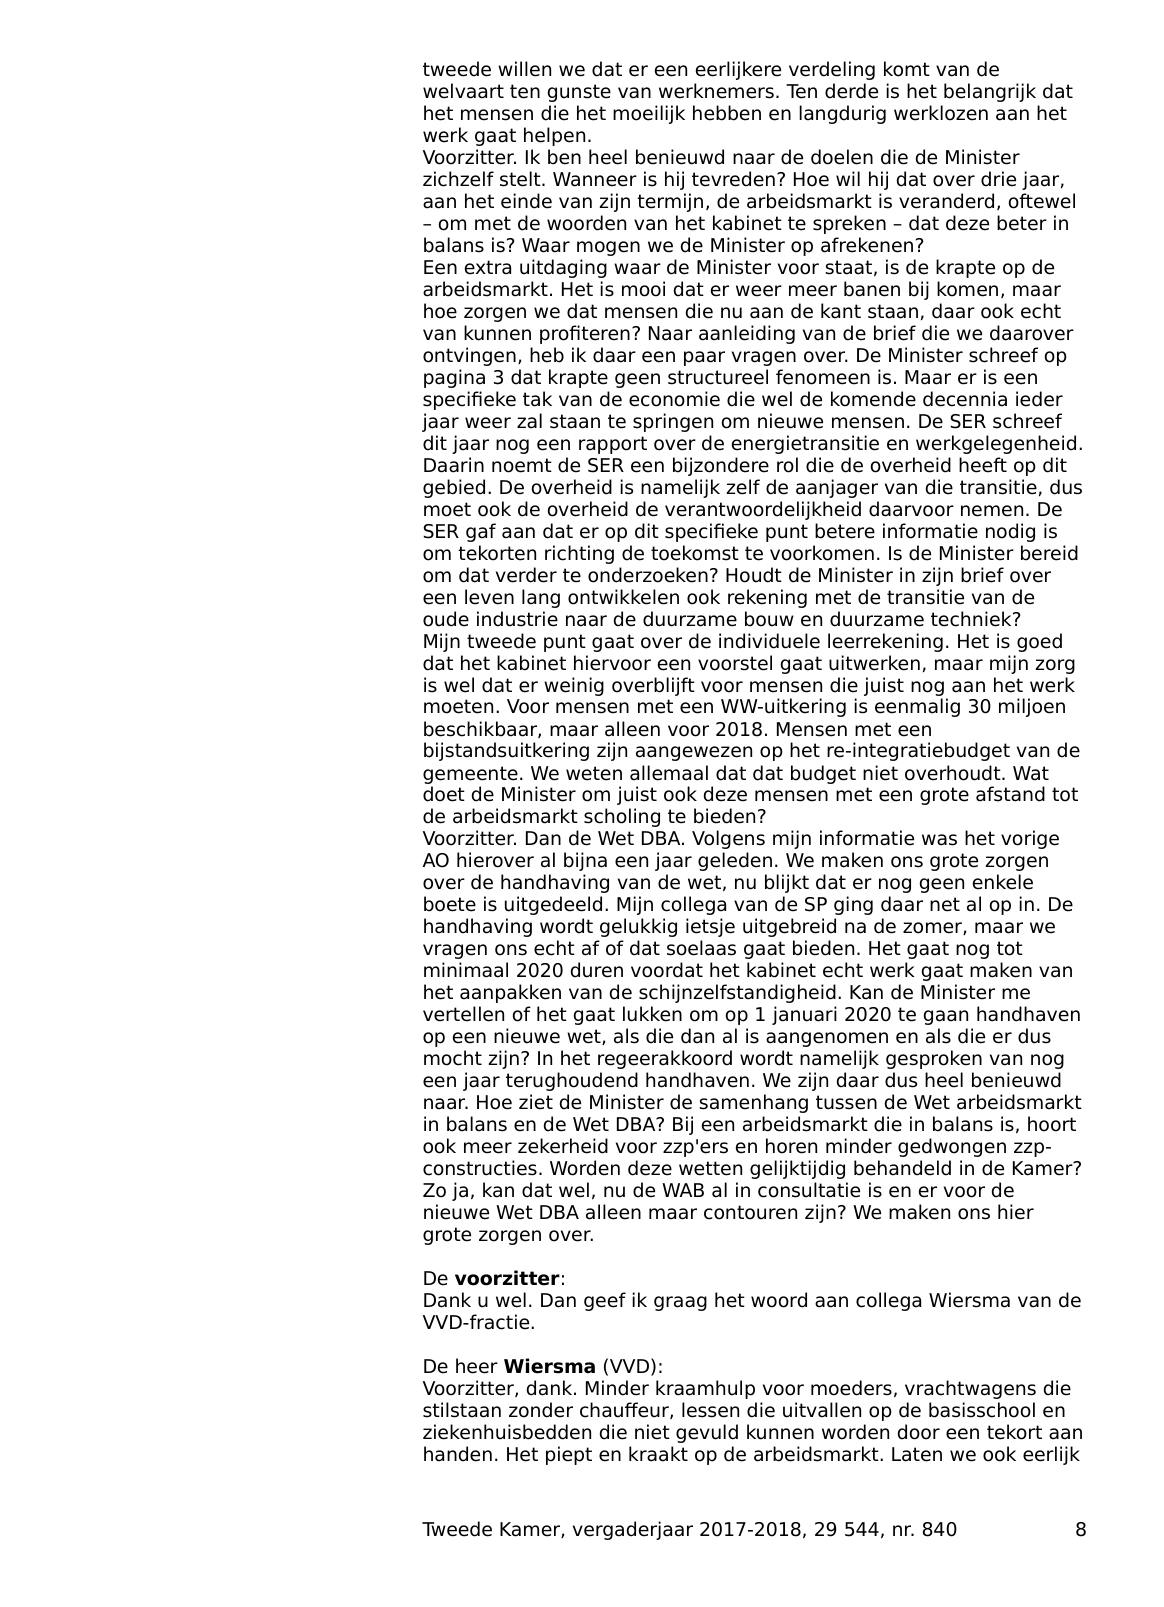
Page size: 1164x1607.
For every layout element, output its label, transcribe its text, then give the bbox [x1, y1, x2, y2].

text tweede willen we dat er een eerlijkere verdeling komt van de welvaart ten gunste van werknemers. Ten derde is het belangrijk dat het mensen die het moeilijk hebben en langdurig werklozen aan het werk gaat helpen. [422, 59, 1087, 147]
text Voorzitter. Dan de Wet DBA. Volgens mijn informatie was het vorige AO hierover al bijna een jaar geleden. We maken ons grote zorgen over de handhaving van de wet, nu blijkt dat er nog geen enkele boete is uitgedeeld. Mijn collega van de SP ging daar net al op in. De handhaving wordt gelukkig ietsje uitgebreid na de zomer, maar we vragen ons echt af of dat soelaas gaat bieden. Het gaat nog tot minimaal 2020 duren voordat het kabinet echt werk gaat maken van het aanpakken van de schijnzelfstandigheid. Kan de Minister me vertellen of het gaat lukken om op 1 januari 2020 te gaan handhaven op een nieuwe wet, als die dan al is aangenomen en als die er dus mocht zijn? In het regeerakkoord wordt namelijk gesproken van nog een jaar terughoudend handhaven. We zijn daar dus heel benieuwd naar. Hoe ziet de Minister de samenhang tussen de Wet arbeidsmarkt in balans en de Wet DBA? Bij een arbeidsmarkt die in balans is, hoort ook meer zekerheid voor zzp'ers en horen minder gedwongen zzp-constructies. Worden deze wetten gelijktijdig behandeld in de Kamer? Zo ja, kan dat wel, nu de WAB al in consultatie is en er voor de nieuwe Wet DBA alleen maar contouren zijn? We maken ons hier grote zorgen over. [422, 828, 1087, 1246]
text De voorzitter: [422, 1268, 1087, 1290]
text Een extra uitdaging waar de Minister voor staat, is de krapte op de arbeidsmarkt. Het is mooi dat er weer meer banen bij komen, maar hoe zorgen we dat mensen die nu aan de kant staan, daar ook echt van kunnen profiteren? Naar aanleiding van de brief die we daarover ontvingen, heb ik daar een paar vragen over. De Minister schreef op pagina 3 dat krapte geen structureel fenomeen is. Maar er is een specifieke tak van de economie die wel de komende decennia ieder jaar weer zal staan te springen om nieuwe mensen. De SER schreef dit jaar nog een rapport over de energietransitie en werkgelegenheid. Daarin noemt de SER een bijzondere rol die de overheid heeft op dit gebied. De overheid is namelijk zelf de aanjager van die transitie, dus moet ook de overheid de verantwoordelijkheid daarvoor nemen. De SER gaf aan dat er op dit specifieke punt betere informatie nodig is om tekorten richting de toekomst te voorkomen. Is de Minister bereid om dat verder te onderzoeken? Houdt de Minister in zijn brief over een leven lang ontwikkelen ook rekening met de transitie van de oude industrie naar de duurzame bouw en duurzame techniek? [422, 257, 1087, 631]
text Voorzitter, dank. Minder kraamhulp voor moeders, vrachtwagens die stilstaan zonder chauffeur, lessen die uitvallen op de basisschool en ziekenhuisbedden die niet gevuld kunnen worden door een tekort aan handen. Het piept en kraakt op de arbeidsmarkt. Laten we ook eerlijk [422, 1378, 1087, 1466]
text Dank u wel. Dan geef ik graag het woord aan collega Wiersma van de VVD-fractie. [422, 1290, 1087, 1334]
text Voorzitter. Ik ben heel benieuwd naar de doelen die de Minister zichzelf stelt. Wanneer is hij tevreden? Hoe wil hij dat over drie jaar, aan het einde van zijn termijn, de arbeidsmarkt is veranderd, oftewel – om met de woorden van het kabinet te spreken – dat deze beter in balans is? Waar mogen we de Minister op afrekenen? [422, 147, 1087, 257]
text De heer Wiersma (VVD): [422, 1356, 1087, 1378]
text Mijn tweede punt gaat over de individuele leerrekening. Het is goed dat het kabinet hiervoor een voorstel gaat uitwerken, maar mijn zorg is wel dat er weinig overblijft voor mensen die juist nog aan het werk moeten. Voor mensen met een WW-uitkering is eenmalig 30 miljoen beschikbaar, maar alleen voor 2018. Mensen met een bijstandsuitkering zijn aangewezen op het re-integratiebudget van de gemeente. We weten allemaal dat dat budget niet overhoudt. Wat doet de Minister om juist ook deze mensen met een grote afstand tot de arbeidsmarkt scholing te bieden? [422, 631, 1087, 828]
